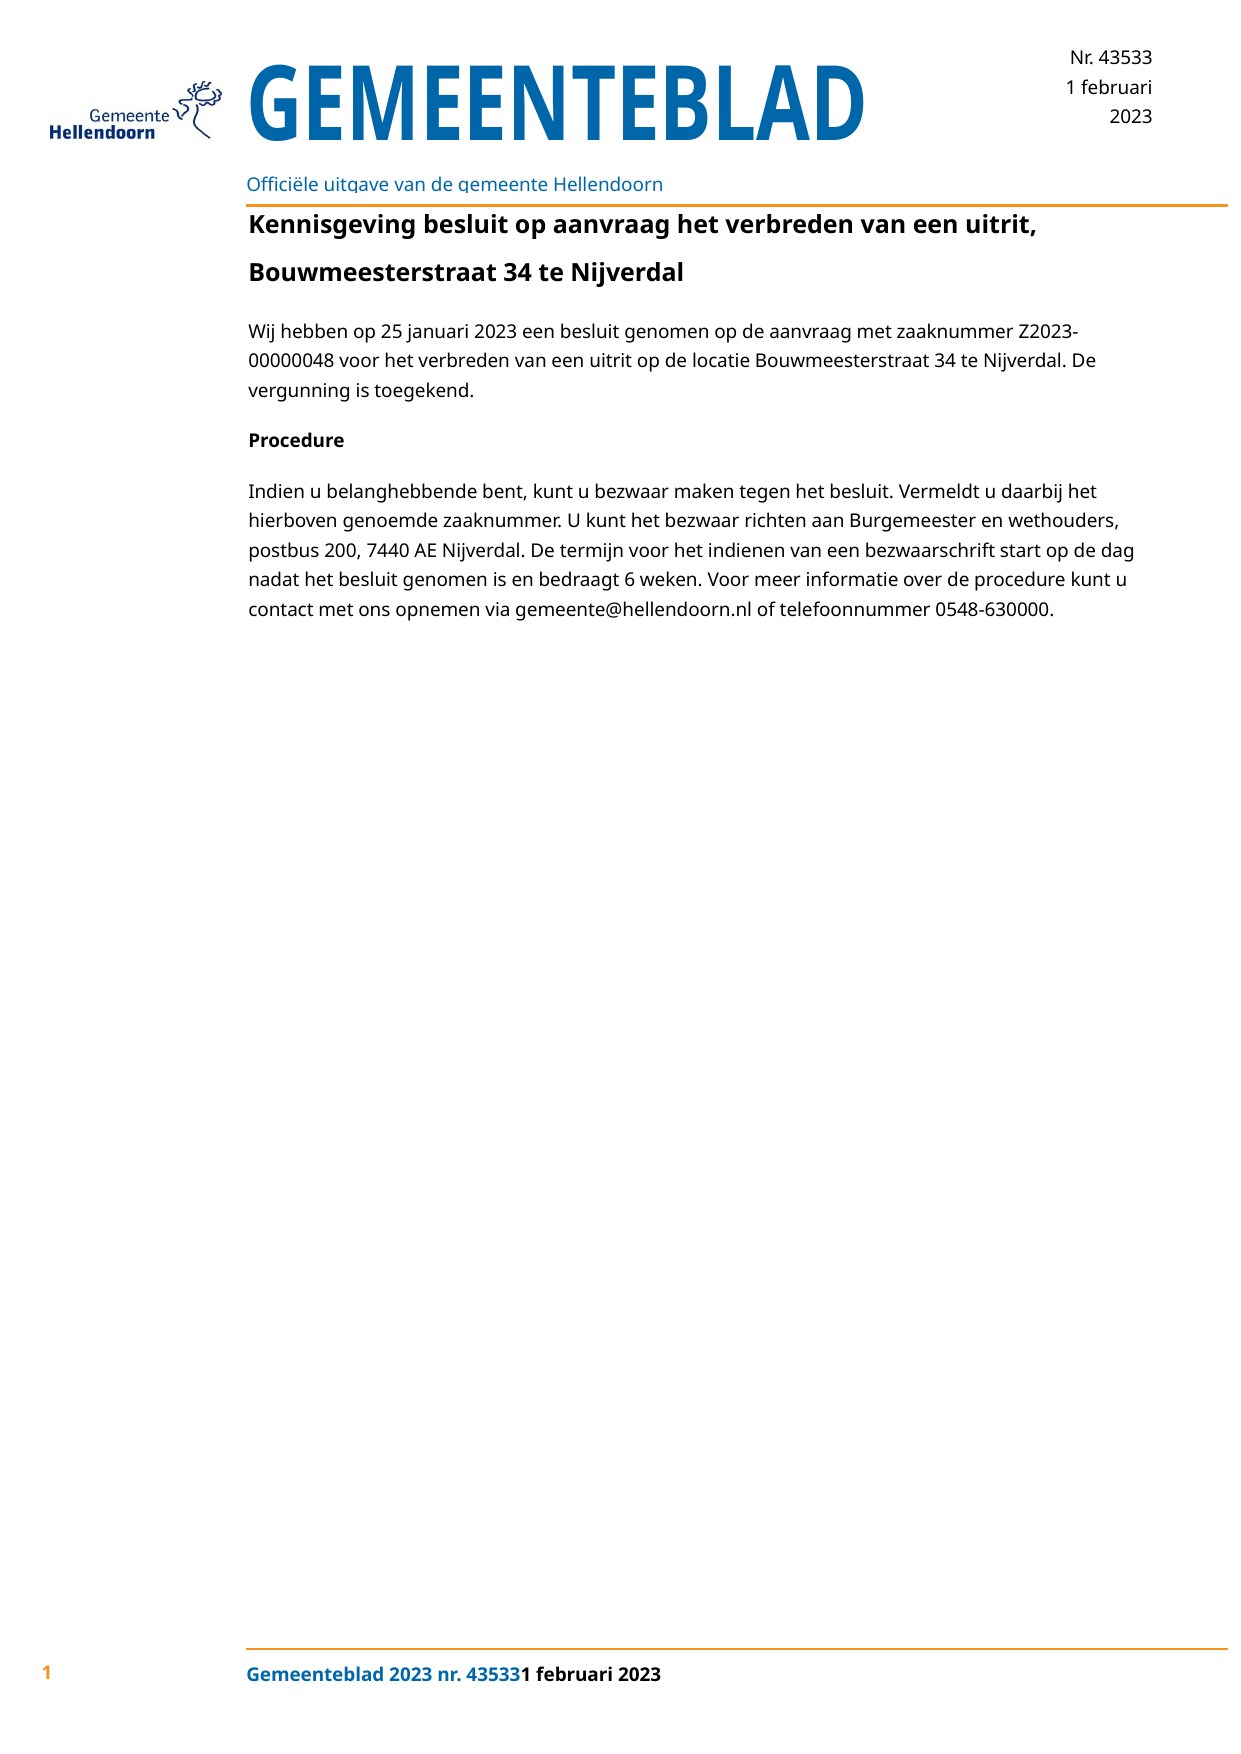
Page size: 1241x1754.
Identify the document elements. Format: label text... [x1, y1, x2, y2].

text Kennisgeving besluit op aanvraag het verbreden van een uitrit, Bouwmeesterstraat 34 te Nijverdal [248, 207, 1152, 288]
text Procedure [248, 427, 1152, 453]
picture [41, 47, 231, 172]
text Wij hebben op 25 januari 2023 een besluit genomen op de aanvraag met zaaknummer Z2023-00000048 voor het verbreden van een uitrit op de locatie Bouwmeesterstraat 34 te Nijverdal. De vergunning is toegekend. [248, 318, 1152, 403]
text Indien u belanghebbende bent, kunt u bezwaar maken tegen het besluit. Vermeldt u daarbij het hierboven genoemde zaaknummer. U kunt het bezwaar richten aan Burgemeester en wethouders, postbus 200, 7440 AE Nijverdal. De termijn voor het indienen van een bezwaarschrift start op de dag nadat het besluit genomen is en bedraagt 6 weken. Voor meer informatie over de procedure kunt u contact met ons opnemen via gemeente@hellendoorn.nl of telefoonnummer 0548-630000. [248, 478, 1152, 622]
